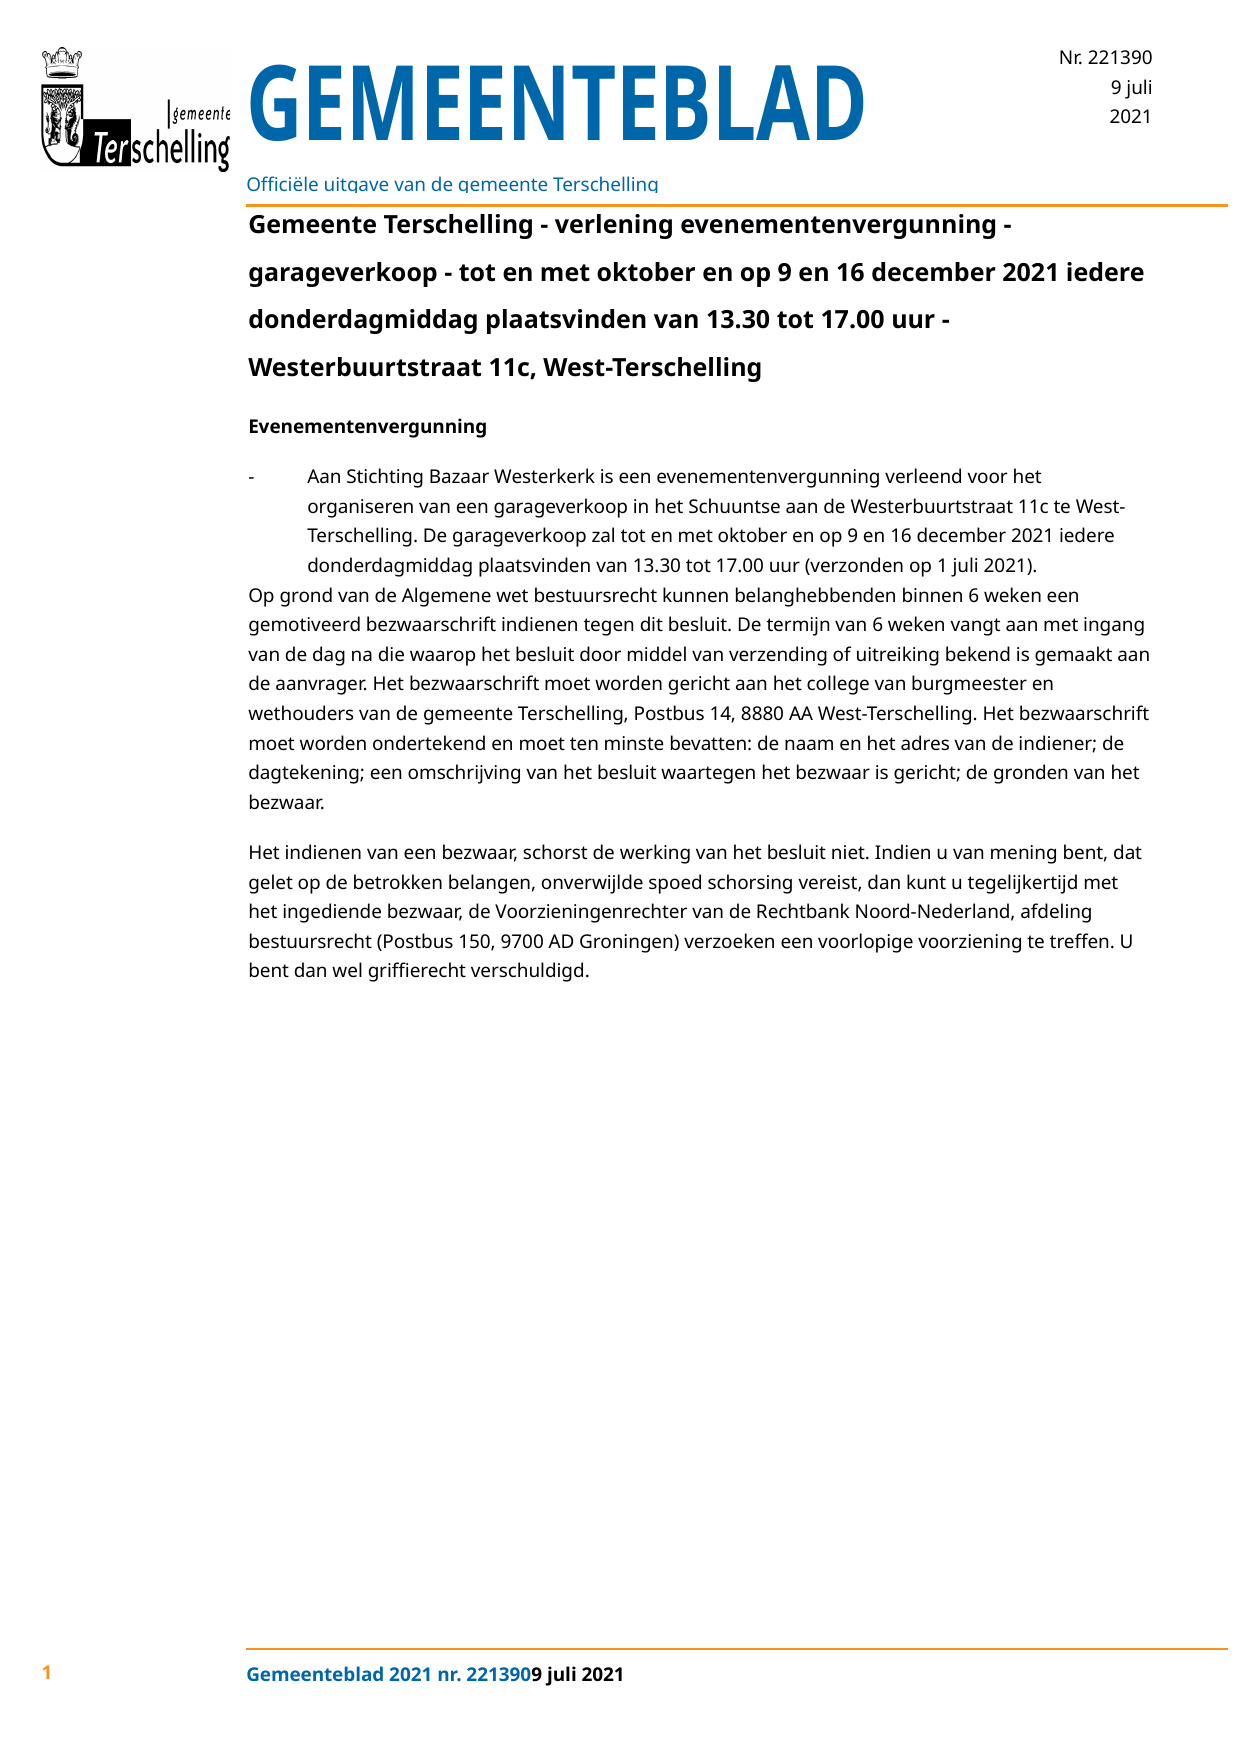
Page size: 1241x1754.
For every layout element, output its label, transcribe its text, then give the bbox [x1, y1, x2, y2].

text Op grond van de Algemene wet bestuursrecht kunnen belanghebbenden binnen 6 weken een gemotiveerd bezwaarschrift indienen tegen dit besluit. De termijn van 6 weken vangt aan met ingang van de dag na die waarop het besluit door middel van verzending of uitreiking bekend is gemaakt aan de aanvrager. Het bezwaarschrift moet worden gericht aan het college van burgmeester en wethouders van de gemeente Terschelling, Postbus 14, 8880 AA West-Terschelling. Het bezwaarschrift moet worden ondertekend en moet ten minste bevatten: de naam en het adres van de indiener; de dagtekening; een omschrijving van het besluit waartegen het bezwaar is gericht; de gronden van het bezwaar. [248, 582, 1152, 815]
text Het indienen van een bezwaar, schorst de werking van het besluit niet. Indien u van mening bent, dat gelet op de betrokken belangen, onverwijlde spoed schorsing vereist, dan kunt u tegelijkertijd met het ingediende bezwaar, de Voorzieningenrechter van de Rechtbank Noord-Nederland, afdeling bestuursrecht (Postbus 150, 9700 AD Groningen) verzoeken een voorlopige voorziening te treffen. U bent dan wel griffierecht verschuldigd. [248, 839, 1152, 983]
text Evenementenvergunning [248, 413, 1152, 439]
text Gemeente Terschelling - verlening evenementenvergunning - garageverkoop - tot en met oktober en op 9 en 16 december 2021 iedere donderdagmiddag plaatsvinden van 13.30 tot 17.00 uur - Westerbuurtstraat 11c, West-Terschelling [248, 207, 1152, 384]
picture [41, 47, 231, 172]
list Aan Stichting Bazaar Westerkerk is een evenementenvergunning verleend voor het organiseren van een garageverkoop in het Schuuntse aan de Westerbuurtstraat 11c te West-Terschelling. De garageverkoop zal tot en met oktober en op 9 en 16 december 2021 iedere donderdagmiddag plaatsvinden van 13.30 tot 17.00 uur (verzonden op 1 juli 2021). [248, 463, 1152, 578]
